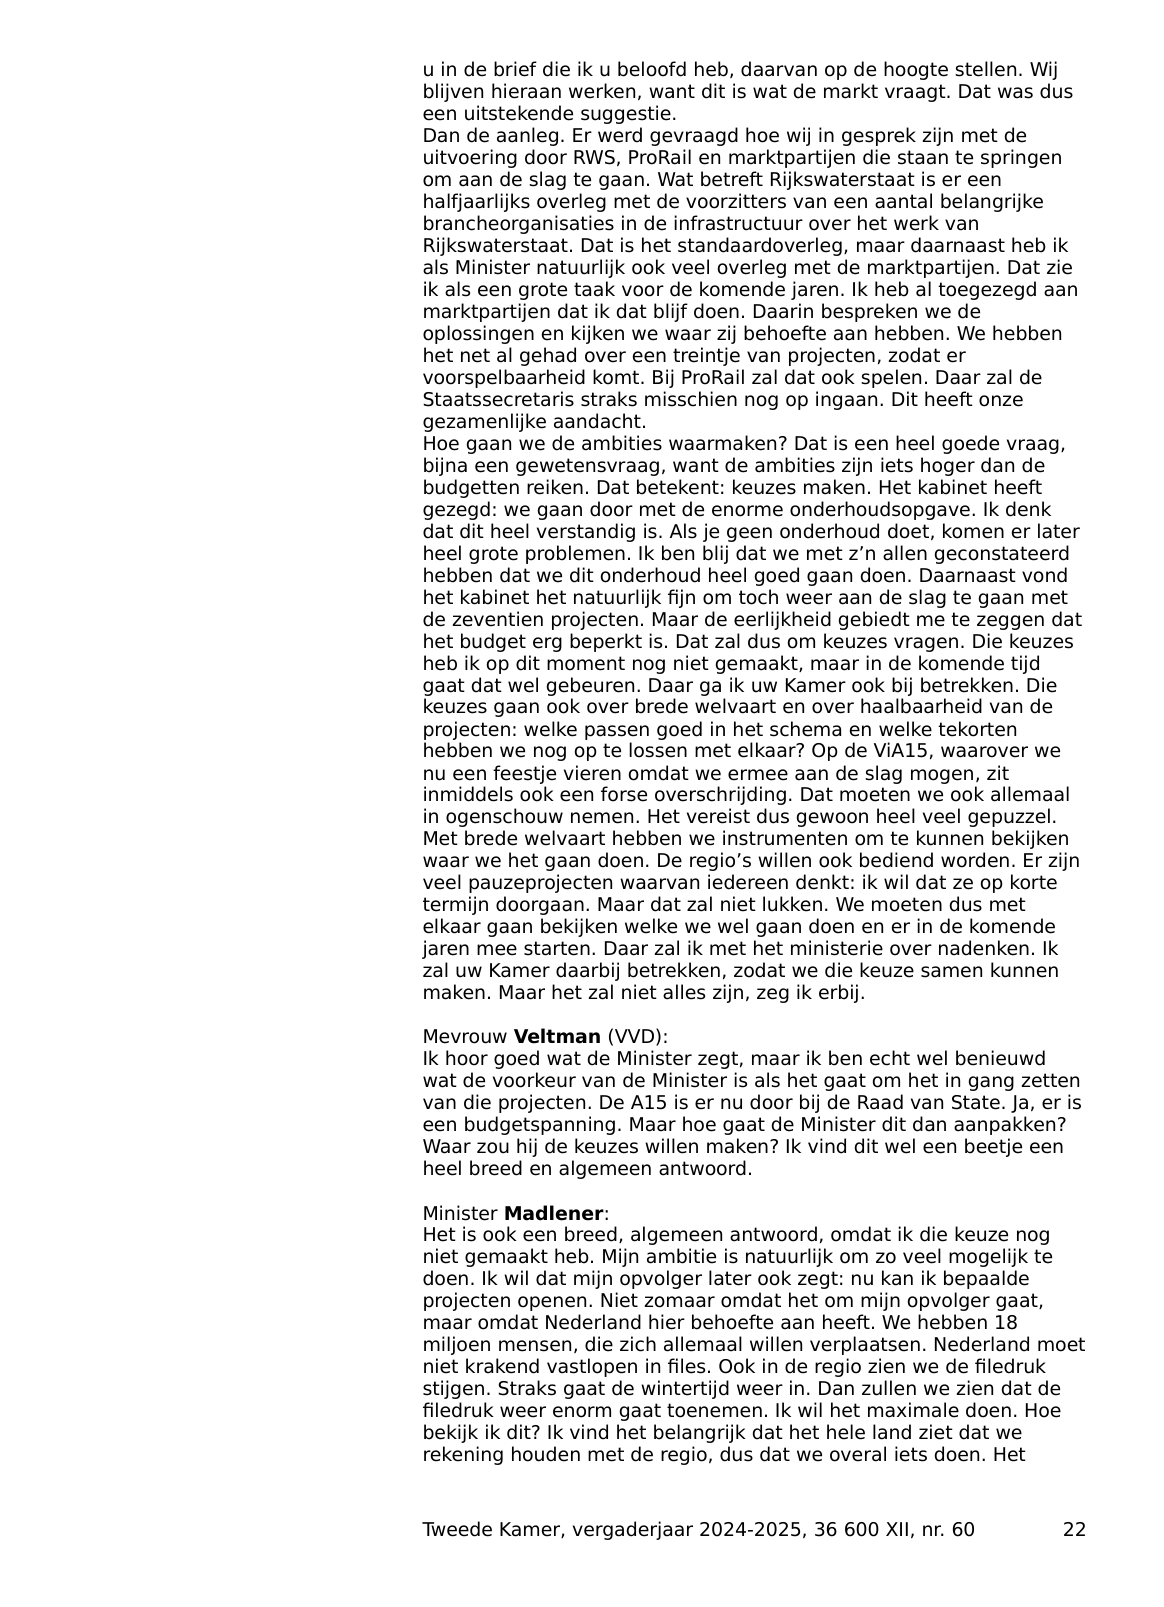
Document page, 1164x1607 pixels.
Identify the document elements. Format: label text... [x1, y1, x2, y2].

text Hoe gaan we de ambities waarmaken? Dat is een heel goede vraag, bijna een gewetensvraag, want de ambities zijn iets hoger dan de budgetten reiken. Dat betekent: keuzes maken. Het kabinet heeft gezegd: we gaan door met de enorme onderhoudsopgave. Ik denk dat dit heel verstandig is. Als je geen onderhoud doet, komen er later heel grote problemen. Ik ben blij dat we met z’n allen geconstateerd hebben dat we dit onderhoud heel goed gaan doen. Daarnaast vond het kabinet het natuurlijk fijn om toch weer aan de slag te gaan met de zeventien projecten. Maar de eerlijkheid gebiedt me te zeggen dat het budget erg beperkt is. Dat zal dus om keuzes vragen. Die keuzes heb ik op dit moment nog niet gemaakt, maar in de komende tijd gaat dat wel gebeuren. Daar ga ik uw Kamer ook bij betrekken. Die keuzes gaan ook over brede welvaart en over haalbaarheid van de projecten: welke passen goed in het schema en welke tekorten hebben we nog op te lossen met elkaar? Op de ViA15, waarover we nu een feestje vieren omdat we ermee aan de slag mogen, zit inmiddels ook een forse overschrijding. Dat moeten we ook allemaal in ogenschouw nemen. Het vereist dus gewoon heel veel gepuzzel. Met brede welvaart hebben we instrumenten om te kunnen bekijken waar we het gaan doen. De regio’s willen ook bediend worden. Er zijn veel pauzeprojecten waarvan iedereen denkt: ik wil dat ze op korte termijn doorgaan. Maar dat zal niet lukken. We moeten dus met elkaar gaan bekijken welke we wel gaan doen en er in de komende jaren mee starten. Daar zal ik met het ministerie over nadenken. Ik zal uw Kamer daarbij betrekken, zodat we die keuze samen kunnen maken. Maar het zal niet alles zijn, zeg ik erbij. [422, 433, 1087, 1004]
text Dan de aanleg. Er werd gevraagd hoe wij in gesprek zijn met de uitvoering door RWS, ProRail en marktpartijen die staan te springen om aan de slag te gaan. Wat betreft Rijkswaterstaat is er een halfjaarlijks overleg met de voorzitters van een aantal belangrijke brancheorganisaties in de infrastructuur over het werk van Rijkswaterstaat. Dat is het standaardoverleg, maar daarnaast heb ik als Minister natuurlijk ook veel overleg met de marktpartijen. Dat zie ik als een grote taak voor de komende jaren. Ik heb al toegezegd aan marktpartijen dat ik dat blijf doen. Daarin bespreken we de oplossingen en kijken we waar zij behoefte aan hebben. We hebben het net al gehad over een treintje van projecten, zodat er voorspelbaarheid komt. Bij ProRail zal dat ook spelen. Daar zal de Staatssecretaris straks misschien nog op ingaan. Dit heeft onze gezamenlijke aandacht. [422, 125, 1087, 433]
text Minister Madlener: [422, 1202, 1087, 1224]
text Mevrouw Veltman (VVD): [422, 1026, 1087, 1048]
text Het is ook een breed, algemeen antwoord, omdat ik die keuze nog niet gemaakt heb. Mijn ambitie is natuurlijk om zo veel mogelijk te doen. Ik wil dat mijn opvolger later ook zegt: nu kan ik bepaalde projecten openen. Niet zomaar omdat het om mijn opvolger gaat, maar omdat Nederland hier behoefte aan heeft. We hebben 18 miljoen mensen, die zich allemaal willen verplaatsen. Nederland moet niet krakend vastlopen in files. Ook in de regio zien we de filedruk stijgen. Straks gaat de wintertijd weer in. Dan zullen we zien dat de filedruk weer enorm gaat toenemen. Ik wil het maximale doen. Hoe bekijk ik dit? Ik vind het belangrijk dat het hele land ziet dat we rekening houden met de regio, dus dat we overal iets doen. Het [422, 1224, 1087, 1466]
text u in de brief die ik u beloofd heb, daarvan op de hoogte stellen. Wij blijven hieraan werken, want dit is wat de markt vraagt. Dat was dus een uitstekende suggestie. [422, 59, 1087, 125]
text Ik hoor goed wat de Minister zegt, maar ik ben echt wel benieuwd wat de voorkeur van de Minister is als het gaat om het in gang zetten van die projecten. De A15 is er nu door bij de Raad van State. Ja, er is een budgetspanning. Maar hoe gaat de Minister dit dan aanpakken? Waar zou hij de keuzes willen maken? Ik vind dit wel een beetje een heel breed en algemeen antwoord. [422, 1048, 1087, 1180]
